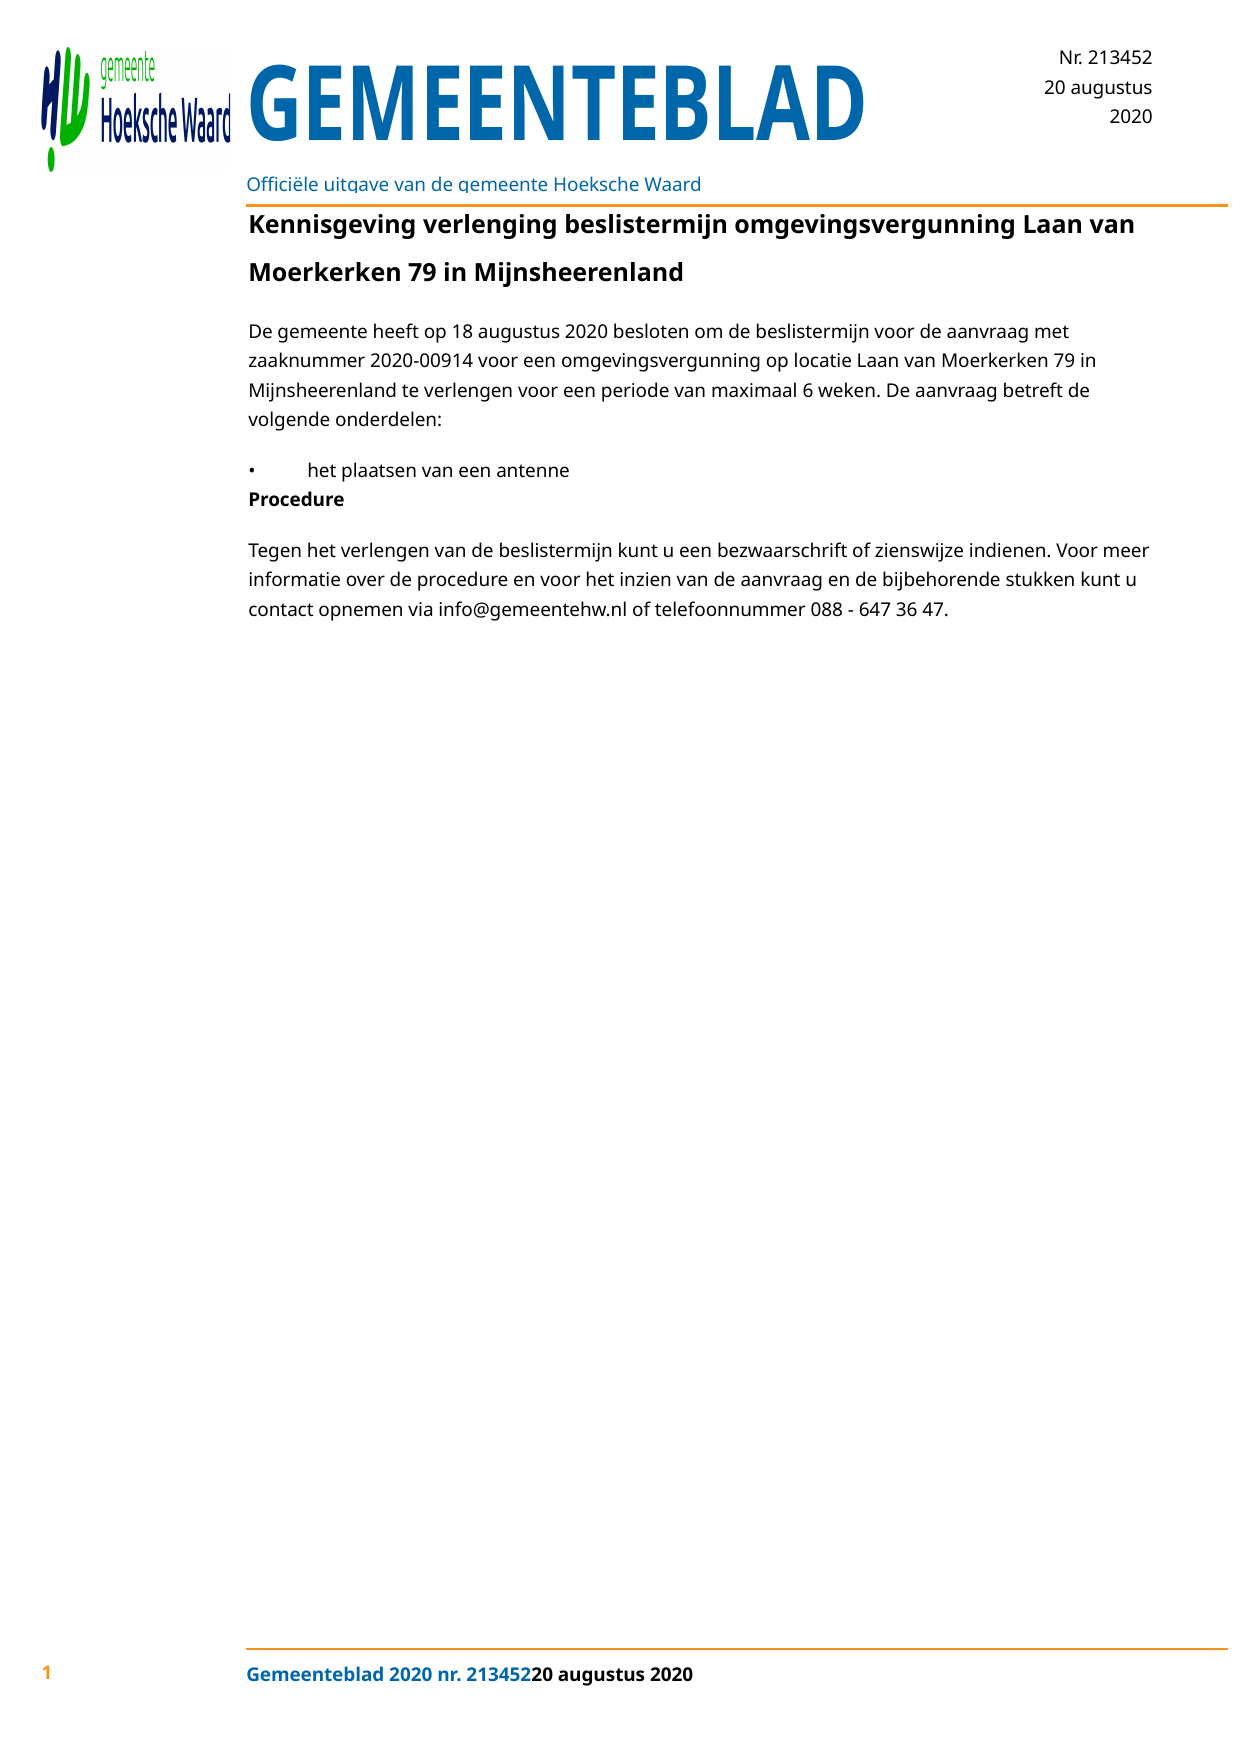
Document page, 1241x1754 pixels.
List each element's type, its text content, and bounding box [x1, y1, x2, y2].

text Procedure [248, 487, 1152, 512]
list het plaatsen van een antenne [248, 457, 1152, 483]
text Tegen het verlengen van de beslistermijn kunt u een bezwaarschrift of zienswijze indienen. Voor meer informatie over de procedure en voor het inzien van de aanvraag en de bijbehorende stukken kunt u contact opnemen via info@gemeentehw.nl of telefoonnummer 088 - 647 36 47. [248, 537, 1152, 622]
text Kennisgeving verlenging beslistermijn omgevingsvergunning Laan van Moerkerken 79 in Mijnsheerenland [248, 207, 1152, 288]
picture [41, 47, 231, 172]
text De gemeente heeft op 18 augustus 2020 besloten om de beslistermijn voor de aanvraag met zaaknummer 2020-00914 voor een omgevingsvergunning op locatie Laan van Moerkerken 79 in Mijnsheerenland te verlengen voor een periode van maximaal 6 weken. De aanvraag betreft de volgende onderdelen: [248, 318, 1152, 432]
